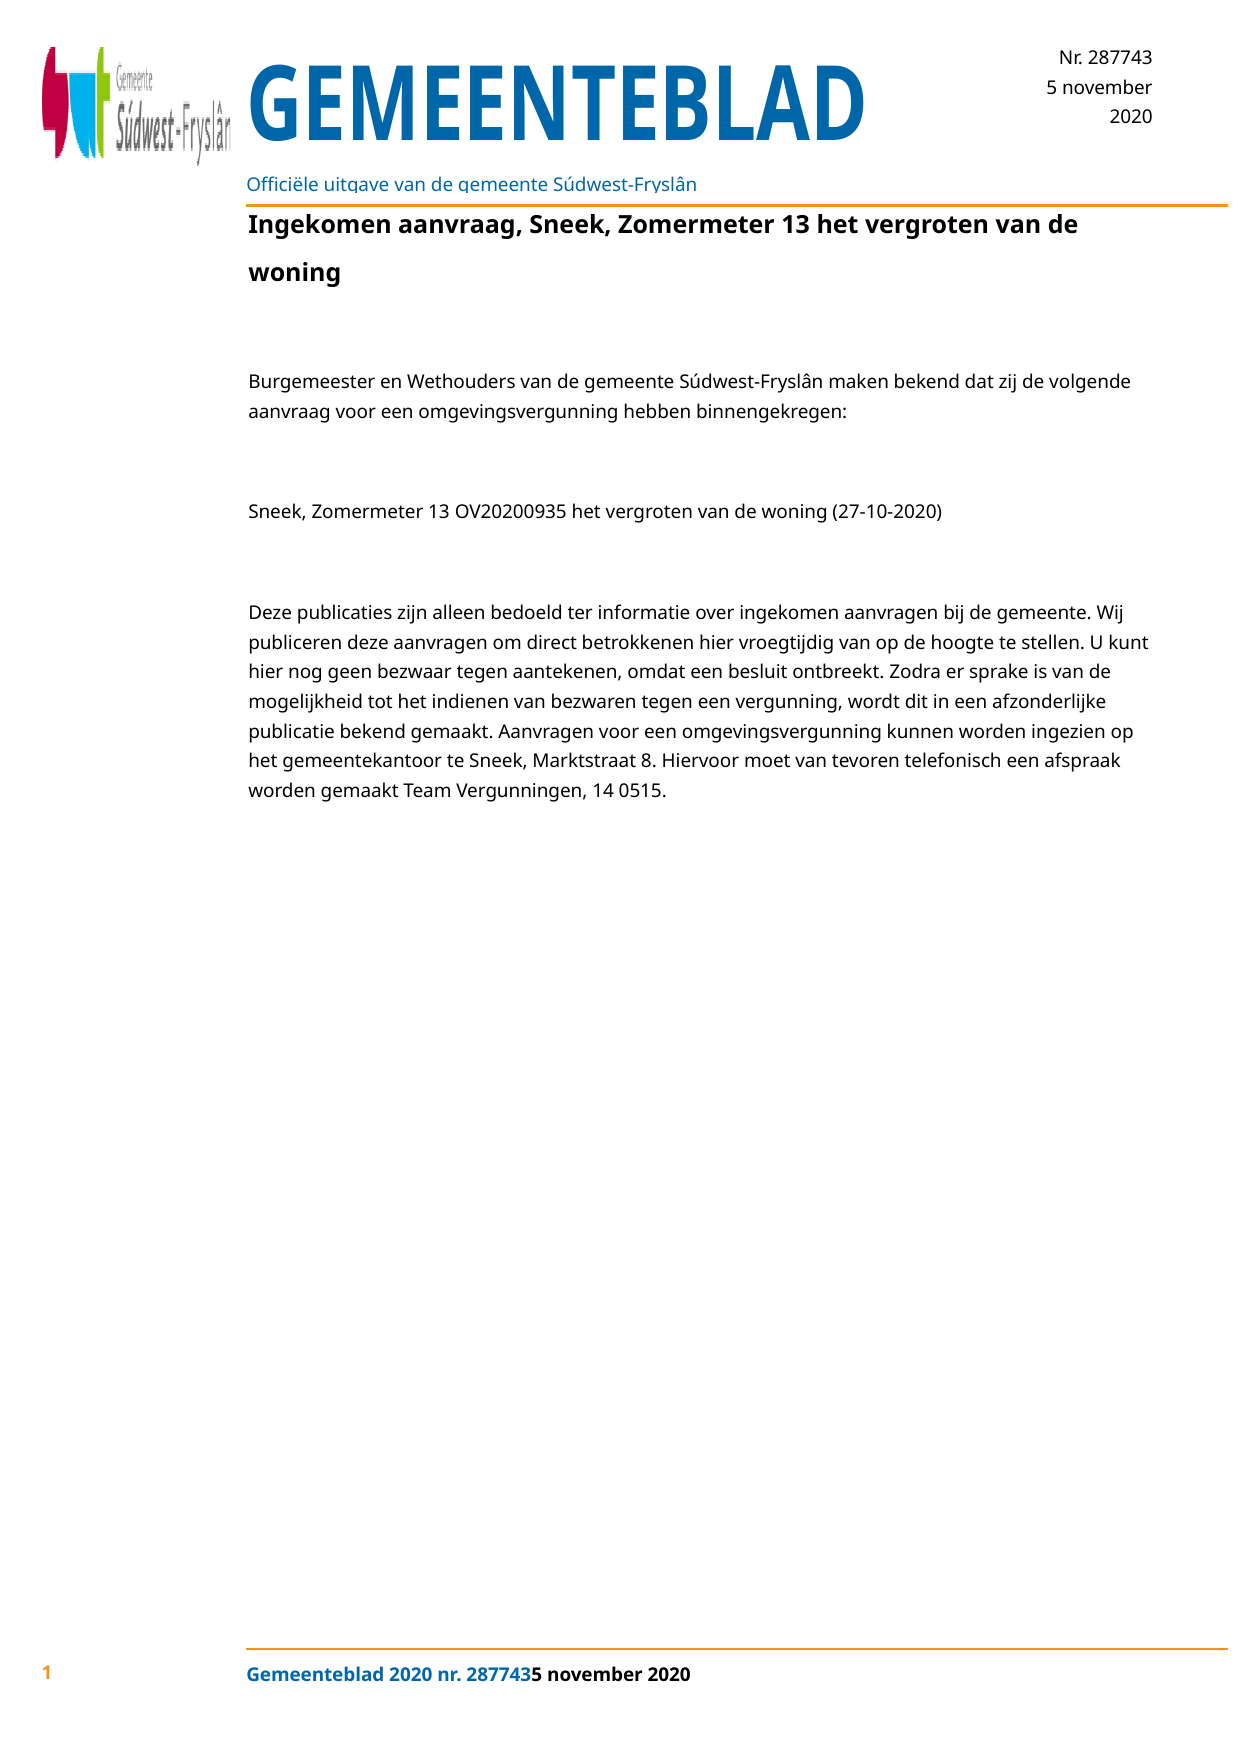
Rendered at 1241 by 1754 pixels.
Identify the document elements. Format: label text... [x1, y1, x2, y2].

text Burgemeester en Wethouders van de gemeente Súdwest-Fryslân maken bekend dat zij de volgende aanvraag voor een omgevingsvergunning hebben binnengekregen: [248, 368, 1152, 424]
text Ingekomen aanvraag, Sneek, Zomermeter 13 het vergroten van de woning [248, 207, 1152, 288]
picture [41, 47, 231, 172]
text Sneek, Zomermeter 13 OV20200935 het vergroten van de woning (27-10-2020) [248, 499, 1152, 524]
text Deze publicaties zijn alleen bedoeld ter informatie over ingekomen aanvragen bij de gemeente. Wij publiceren deze aanvragen om direct betrokkenen hier vroegtijdig van op de hoogte te stellen. U kunt hier nog geen bezwaar tegen aantekenen, omdat een besluit ontbreekt. Zodra er sprake is van de mogelijkheid tot het indienen van bezwaren tegen een vergunning, wordt dit in een afzonderlijke publicatie bekend gemaakt. Aanvragen voor een omgevingsvergunning kunnen worden ingezien op het gemeentekantoor te Sneek, Marktstraat 8. Hiervoor moet van tevoren telefonisch een afspraak worden gemaakt Team Vergunningen, 14 0515. [248, 599, 1152, 803]
